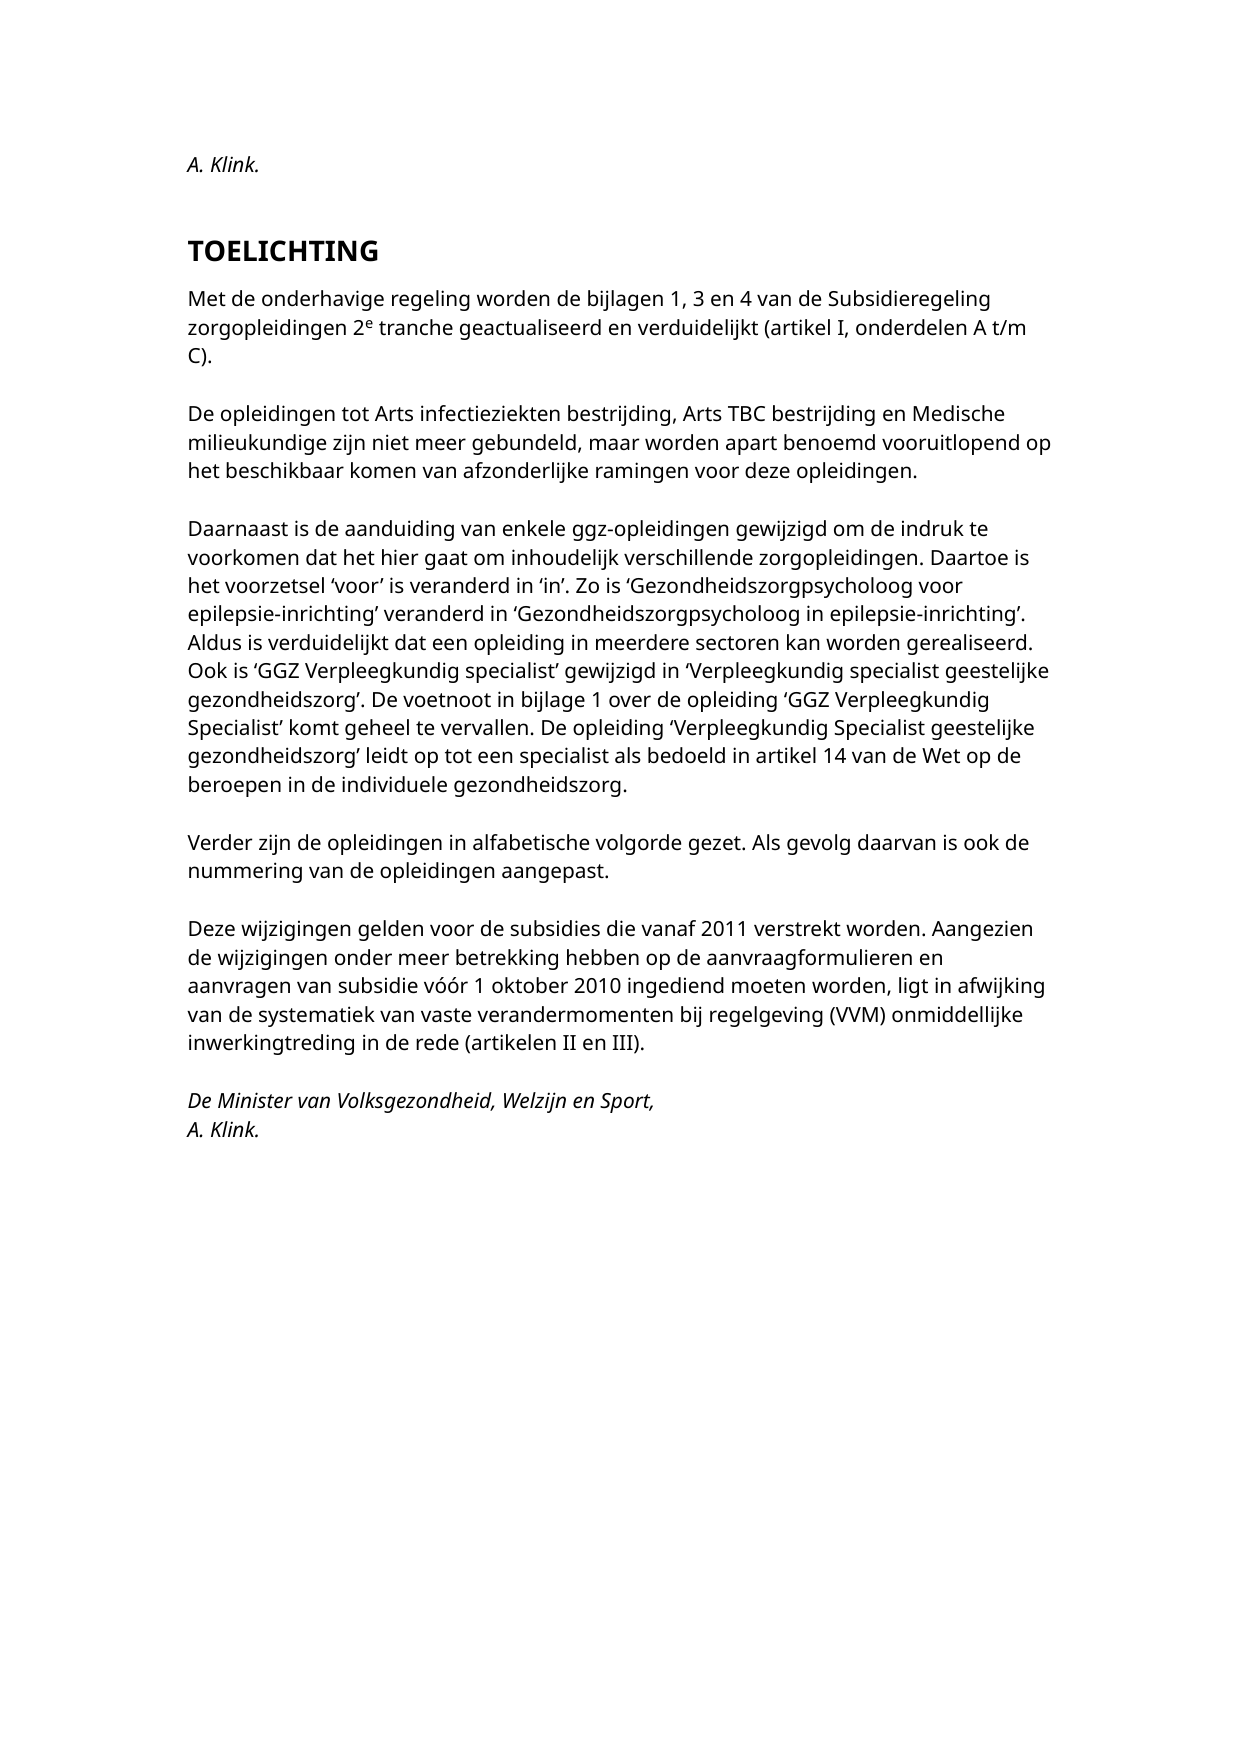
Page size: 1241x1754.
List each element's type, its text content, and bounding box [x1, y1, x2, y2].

text De Minister van Volksgezondheid, Welzijn en Sport, [187, 1087, 1053, 1115]
text A. Klink. [187, 150, 1053, 178]
text Verder zijn de opleidingen in alfabetische volgorde gezet. Als gevolg daarvan is ook de nummering van de opleidingen aangepast. [187, 828, 1053, 885]
text Met de onderhavige regeling worden de bijlagen 1, 3 en 4 van de Subsidieregeling zorgopleidingen 2e tranche geactualiseerd en verduidelijkt (artikel I, onderdelen A t/m C). [187, 284, 1053, 370]
text Daarnaast is de aanduiding van enkele ggz-opleidingen gewijzigd om de indruk te voorkomen dat het hier gaat om inhoudelijk verschillende zorgopleidingen. Daartoe is het voorzetsel ‘voor’ is veranderd in ‘in’. Zo is ‘Gezondheidszorgpsycholoog voor epilepsie-inrichting’ veranderd in ‘Gezondheidszorgpsycholoog in epilepsie-inrichting’. Aldus is verduidelijkt dat een opleiding in meerdere sectoren kan worden gerealiseerd. Ook is ‘GGZ Verpleegkundig specialist’ gewijzigd in ‘Verpleegkundig specialist geestelijke gezondheidszorg’. De voetnoot in bijlage 1 over de opleiding ‘GGZ Verpleegkundig Specialist’ komt geheel te vervallen. De opleiding ‘Verpleegkundig Specialist geestelijke gezondheidszorg’ leidt op tot een specialist als bedoeld in artikel 14 van de Wet op de beroepen in de individuele gezondheidszorg. [187, 514, 1053, 798]
text Deze wijzigingen gelden voor de subsidies die vanaf 2011 verstrekt worden. Aangezien de wijzigingen onder meer betrekking hebben op de aanvraagformulieren en aanvragen van subsidie vóór 1 oktober 2010 ingediend moeten worden, ligt in afwijking van de systematiek van vaste verandermomenten bij regelgeving (VVM) onmiddellijke inwerkingtreding in de rede (artikelen II en III). [187, 914, 1053, 1057]
text A. Klink. [187, 1115, 1053, 1143]
text De opleidingen tot Arts infectieziekten bestrijding, Arts TBC bestrijding en Medische milieukundige zijn niet meer gebundeld, maar worden apart benoemd vooruitlopend op het beschikbaar komen van afzonderlijke ramingen voor deze opleidingen. [187, 399, 1053, 485]
subtitle TOELICHTING [187, 231, 1053, 269]
